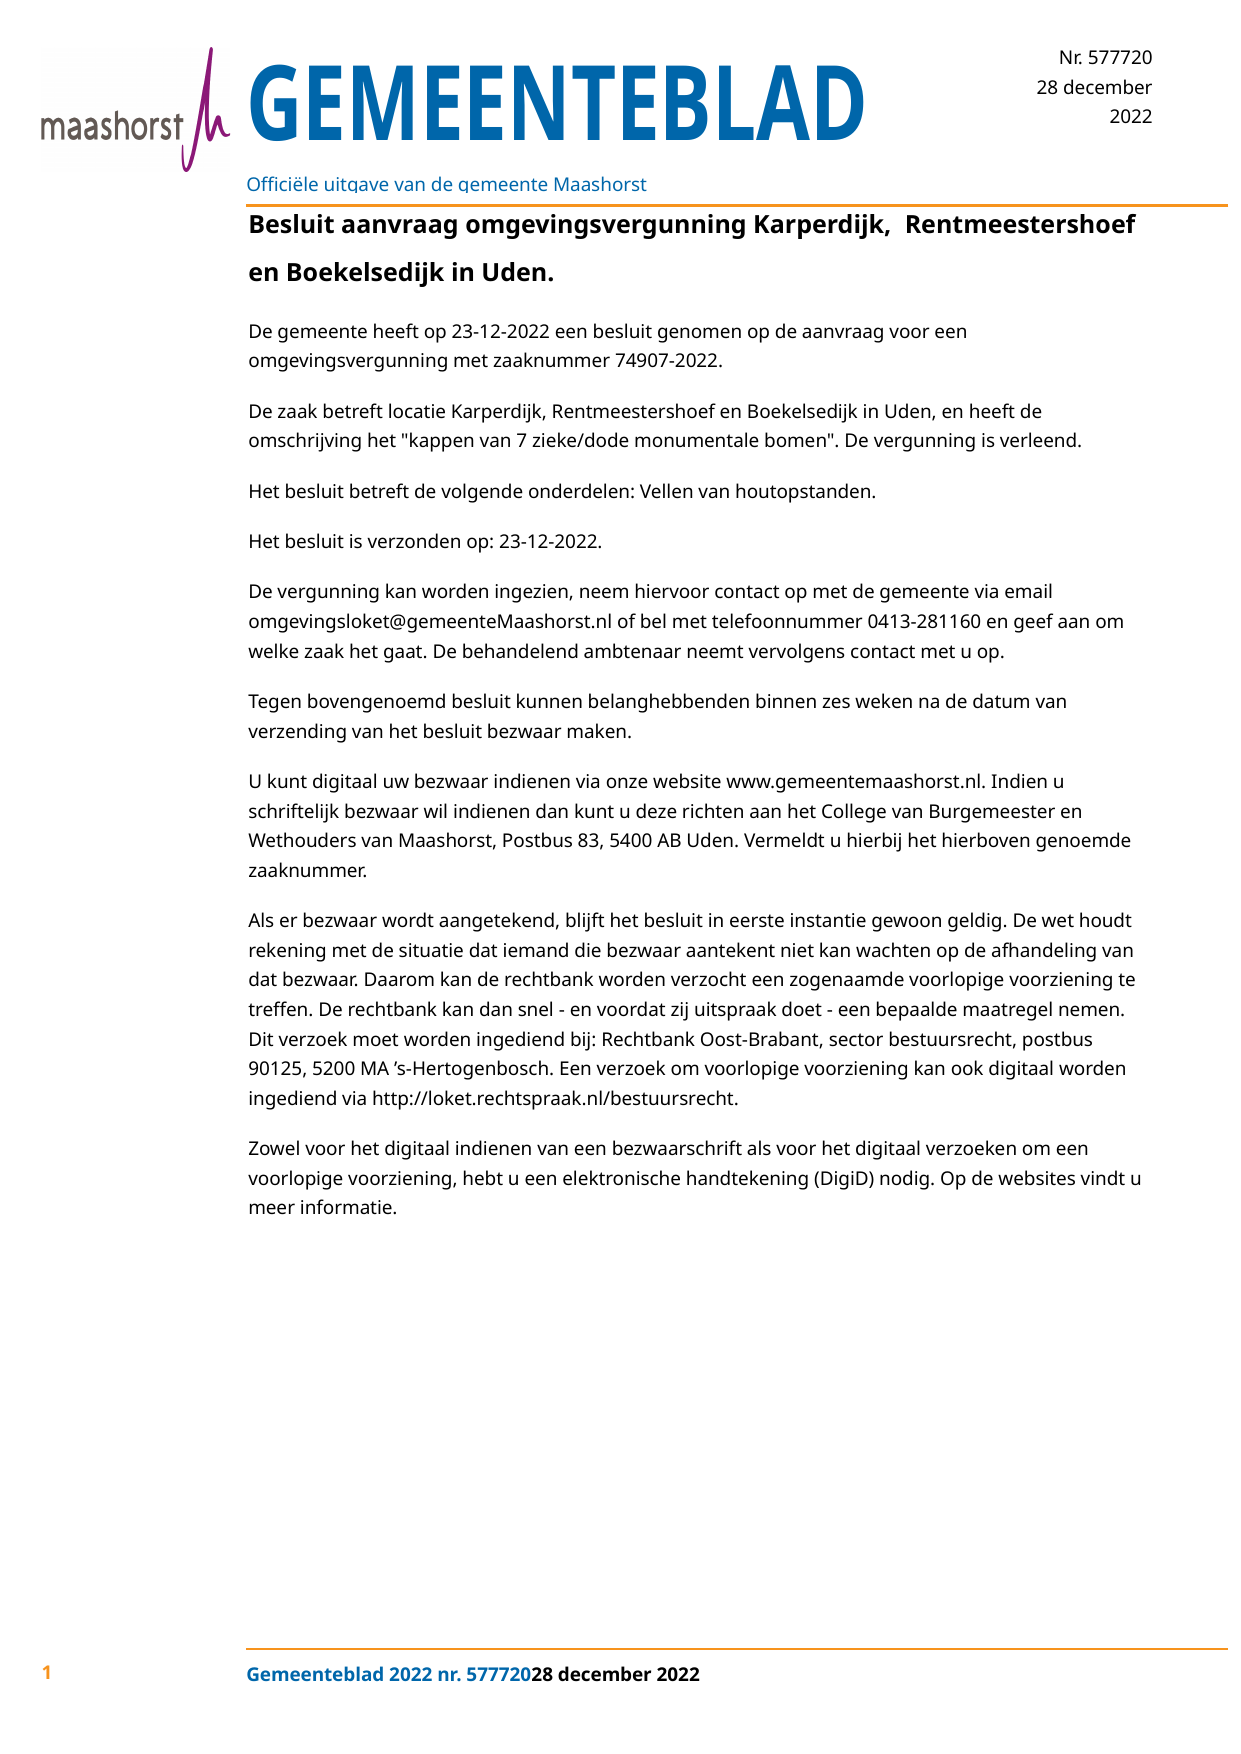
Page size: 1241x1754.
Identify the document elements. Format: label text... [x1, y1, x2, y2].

text Zowel voor het digitaal indienen van een bezwaarschrift als voor het digitaal verzoeken om een voorlopige voorziening, hebt u een elektronische handtekening (DigiD) nodig. Op de websites vindt u meer informatie. [248, 1135, 1152, 1220]
text De gemeente heeft op 23-12-2022 een besluit genomen op de aanvraag voor een omgevingsvergunning met zaaknummer 74907-2022. [248, 318, 1152, 373]
text De zaak betreft locatie Karperdijk, Rentmeestershoef en Boekelsedijk in Uden, en heeft de omschrijving het "kappen van 7 zieke/dode monumentale bomen". De vergunning is verleend. [248, 398, 1152, 453]
text Het besluit is verzonden op: 23-12-2022. [248, 528, 1152, 554]
text Als er bezwaar wordt aangetekend, blijft het besluit in eerste instantie gewoon geldig. De wet houdt rekening met de situatie dat iemand die bezwaar aantekent niet kan wachten op de afhandeling van dat bezwaar. Daarom kan de rechtbank worden verzocht een zogenaamde voorlopige voorziening te treffen. De rechtbank kan dan snel - en voordat zij uitspraak doet - een bepaalde maatregel nemen. Dit verzoek moet worden ingediend bij: Rechtbank Oost-Brabant, sector bestuursrecht, postbus 90125, 5200 MA ’s-Hertogenbosch. Een verzoek om voorlopige voorziening kan ook digitaal worden ingediend via http://loket.rechtspraak.nl/bestuursrecht. [248, 907, 1152, 1111]
text Het besluit betreft de volgende onderdelen: Vellen van houtopstanden. [248, 478, 1152, 504]
text Besluit aanvraag omgevingsvergunning Karperdijk, Rentmeestershoef en Boekelsedijk in Uden. [248, 207, 1152, 288]
text U kunt digitaal uw bezwaar indienen via onze website www.gemeentemaashorst.nl. Indien u schriftelijk bezwaar wil indienen dan kunt u deze richten aan het College van Burgemeester en Wethouders van Maashorst, Postbus 83, 5400 AB Uden. Vermeldt u hierbij het hierboven genoemde zaaknummer. [248, 768, 1152, 883]
text De vergunning kan worden ingezien, neem hiervoor contact op met de gemeente via email omgevingsloket@gemeenteMaashorst.nl of bel met telefoonnummer 0413-281160 en geef aan om welke zaak het gaat. De behandelend ambtenaar neemt vervolgens contact met u op. [248, 579, 1152, 664]
text Tegen bovengenoemd besluit kunnen belanghebbenden binnen zes weken na de datum van verzending van het besluit bezwaar maken. [248, 688, 1152, 744]
picture [41, 47, 231, 172]
